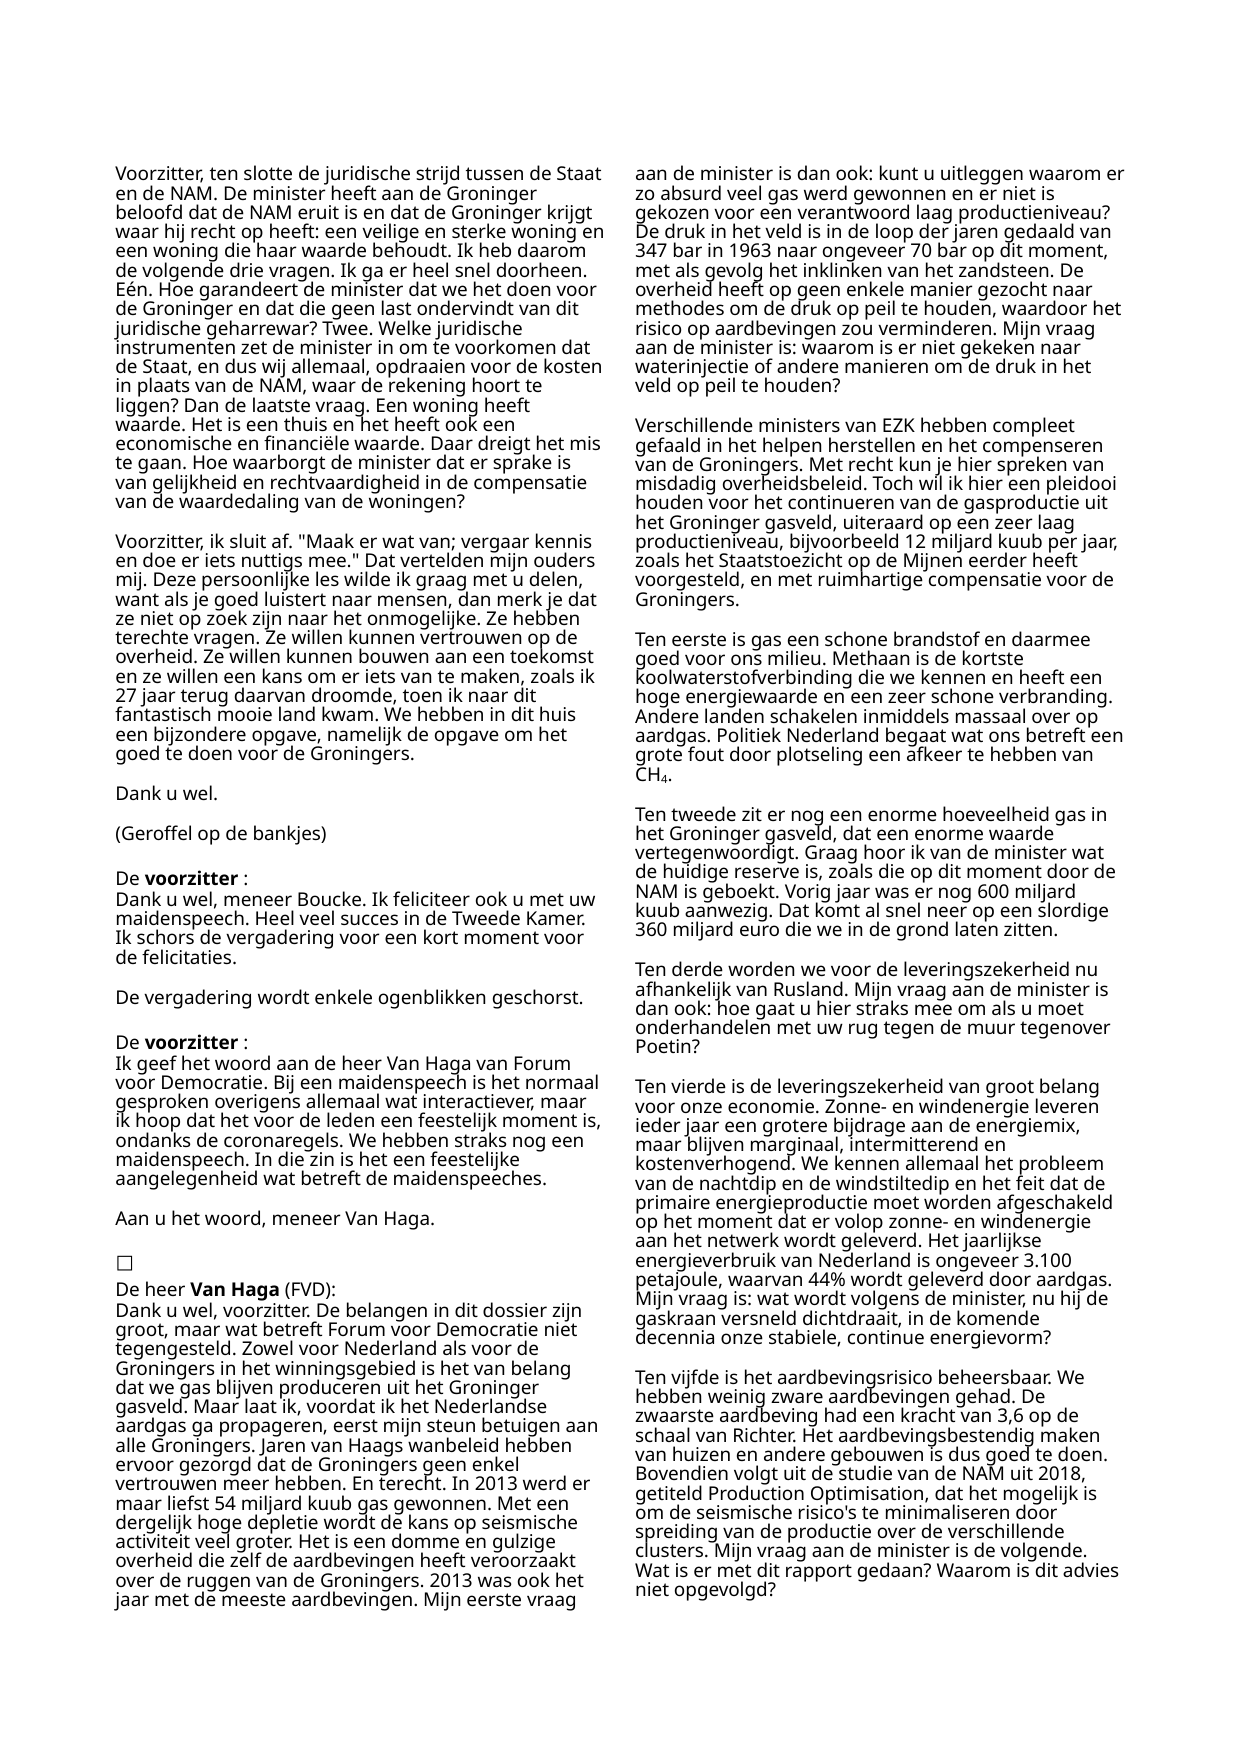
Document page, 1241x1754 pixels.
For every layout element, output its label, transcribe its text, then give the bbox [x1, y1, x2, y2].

text De voorzitter : [115, 865, 605, 891]
text Voorzitter, ik sluit af. "Maak er wat van; vergaar kennis en doe er iets nuttigs mee." Dat vertelden mijn ouders mij. Deze persoonlijke les wilde ik graag met u delen, want als je goed luistert naar mensen, dan merk je dat ze niet op zoek zijn naar het onmogelijke. Ze hebben terechte vragen. Ze willen kunnen vertrouwen op de overheid. Ze willen kunnen bouwen aan een toekomst en ze willen een kans om er iets van te maken, zoals ik 27 jaar terug daarvan droomde, toen ik naar dit fantastisch mooie land kwam. We hebben in dit huis een bijzondere opgave, namelijk de opgave om het goed te doen voor de Groningers. [115, 533, 605, 764]
text Ten vijfde is het aardbevingsrisico beheersbaar. We hebben weinig zware aardbevingen gehad. De zwaarste aardbeving had een kracht van 3,6 op de schaal van Richter. Het aardbevingsbestendig maken van huizen en andere gebouwen is dus goed te doen. Bovendien volgt uit de studie van de NAM uit 2018, getiteld Production Optimisation, dat het mogelijk is om de seismische risico's te minimaliseren door spreiding van de productie over de verschillende clusters. Mijn vraag aan de minister is de volgende. Wat is er met dit rapport gedaan? Waarom is dit advies niet opgevolgd? [635, 1369, 1125, 1600]
text Ten vierde is de leveringszekerheid van groot belang voor onze economie. Zonne- en windenergie leveren ieder jaar een grotere bijdrage aan de energiemix, maar blijven marginaal, intermitterend en kostenverhogend. We kennen allemaal het probleem van de nachtdip en de windstiltedip en het feit dat de primaire energieproductie moet worden afgeschakeld op het moment dat er volop zonne- en windenergie aan het netwerk wordt geleverd. Het jaarlijkse energieverbruik van Nederland is ongeveer 3.100 petajoule, waarvan 44% wordt geleverd door aardgas. Mijn vraag is: wat wordt volgens de minister, nu hij de gaskraan versneld dichtdraait, in de komende decennia onze stabiele, continue energievorm? [635, 1078, 1125, 1348]
text Dank u wel. [115, 785, 605, 804]
text De vergadering wordt enkele ogenblikken geschorst. [115, 989, 605, 1008]
text De heer Van Haga (FVD): [115, 1276, 605, 1302]
text Aan u het woord, meneer Van Haga. [115, 1210, 605, 1229]
text Voorzitter, ten slotte de juridische strijd tussen de Staat en de NAM. De minister heeft aan de Groninger beloofd dat de NAM eruit is en dat de Groninger krijgt waar hij recht op heeft: een veilige en sterke woning en een woning die haar waarde behoudt. Ik heb daarom de volgende drie vragen. Ik ga er heel snel doorheen. Eén. Hoe garandeert de minister dat we het doen voor de Groninger en dat die geen last ondervindt van dit juridische geharrewar? Twee. Welke juridische instrumenten zet de minister in om te voorkomen dat de Staat, en dus wij allemaal, opdraaien voor de kosten in plaats van de NAM, waar de rekening hoort te liggen? Dan de laatste vraag. Een woning heeft waarde. Het is een thuis en het heeft ook een economische en financiële waarde. Daar dreigt het mis te gaan. Hoe waarborgt de minister dat er sprake is van gelijkheid en rechtvaardigheid in de compensatie van de waardedaling van de woningen? [115, 165, 605, 512]
text aan de minister is dan ook: kunt u uitleggen waarom er zo absurd veel gas werd gewonnen en er niet is gekozen voor een verantwoord laag productieniveau? De druk in het veld is in de loop der jaren gedaald van 347 bar in 1963 naar ongeveer 70 bar op dit moment, met als gevolg het inklinken van het zandsteen. De overheid heeft op geen enkele manier gezocht naar methodes om de druk op peil te houden, waardoor het risico op aardbevingen zou verminderen. Mijn vraag aan de minister is: waarom is er niet gekeken naar waterinjectie of andere manieren om de druk in het veld op peil te houden? [635, 165, 1125, 397]
text Dank u wel, voorzitter. De belangen in dit dossier zijn groot, maar wat betreft Forum voor Democratie niet tegengesteld. Zowel voor Nederland als voor de Groningers in het winningsgebied is het van belang dat we gas blijven produceren uit het Groninger gasveld. Maar laat ik, voordat ik het Nederlandse aardgas ga propageren, eerst mijn steun betuigen aan alle Groningers. Jaren van Haags wanbeleid hebben ervoor gezorgd dat de Groningers geen enkel vertrouwen meer hebben. En terecht. In 2013 werd er maar liefst 54 miljard kuub gas gewonnen. Met een dergelijk hoge depletie wordt de kans op seismische activiteit veel groter. Het is een domme en gulzige overheid die zelf de aardbevingen heeft veroorzaakt over de ruggen van de Groningers. 2013 was ook het jaar met de meeste aardbevingen. Mijn eerste vraag [115, 1302, 605, 1610]
text ⬜ [115, 1250, 605, 1276]
text (Geroffel op de bankjes) [115, 825, 605, 844]
text Dank u wel, meneer Boucke. Ik feliciteer ook u met uw maidenspeech. Heel veel succes in de Tweede Kamer. Ik schors de vergadering voor een kort moment voor de felicitaties. [115, 891, 605, 968]
text Ten tweede zit er nog een enorme hoeveelheid gas in het Groninger gasveld, dat een enorme waarde vertegenwoordigt. Graag hoor ik van de minister wat de huidige reserve is, zoals die op dit moment door de NAM is geboekt. Vorig jaar was er nog 600 miljard kuub aanwezig. Dat komt al snel neer op een slordige 360 miljard euro die we in de grond laten zitten. [635, 806, 1125, 941]
text Verschillende ministers van EZK hebben compleet gefaald in het helpen herstellen en het compenseren van de Groningers. Met recht kun je hier spreken van misdadig overheidsbeleid. Toch wil ik hier een pleidooi houden voor het continueren van de gasproductie uit het Groninger gasveld, uiteraard op een zeer laag productieniveau, bijvoorbeeld 12 miljard kuub per jaar, zoals het Staatstoezicht op de Mijnen eerder heeft voorgesteld, en met ruimhartige compensatie voor de Groningers. [635, 417, 1125, 610]
text Ten eerste is gas een schone brandstof en daarmee goed voor ons milieu. Methaan is de kortste koolwaterstofverbinding die we kennen en heeft een hoge energiewaarde en een zeer schone verbranding. Andere landen schakelen inmiddels massaal over op aardgas. Politiek Nederland begaat wat ons betreft een grote fout door plotseling een afkeer te hebben van CH4. [635, 631, 1125, 785]
text De voorzitter : [115, 1029, 605, 1054]
text Ik geef het woord aan de heer Van Haga van Forum voor Democratie. Bij een maidenspeech is het normaal gesproken overigens allemaal wat interactiever, maar ik hoop dat het voor de leden een feestelijk moment is, ondanks de coronaregels. We hebben straks nog een maidenspeech. In die zin is het een feestelijke aangelegenheid wat betreft de maidenspeeches. [115, 1054, 605, 1189]
text Ten derde worden we voor de leveringszekerheid nu afhankelijk van Rusland. Mijn vraag aan de minister is dan ook: hoe gaat u hier straks mee om als u moet onderhandelen met uw rug tegen de muur tegenover Poetin? [635, 961, 1125, 1058]
